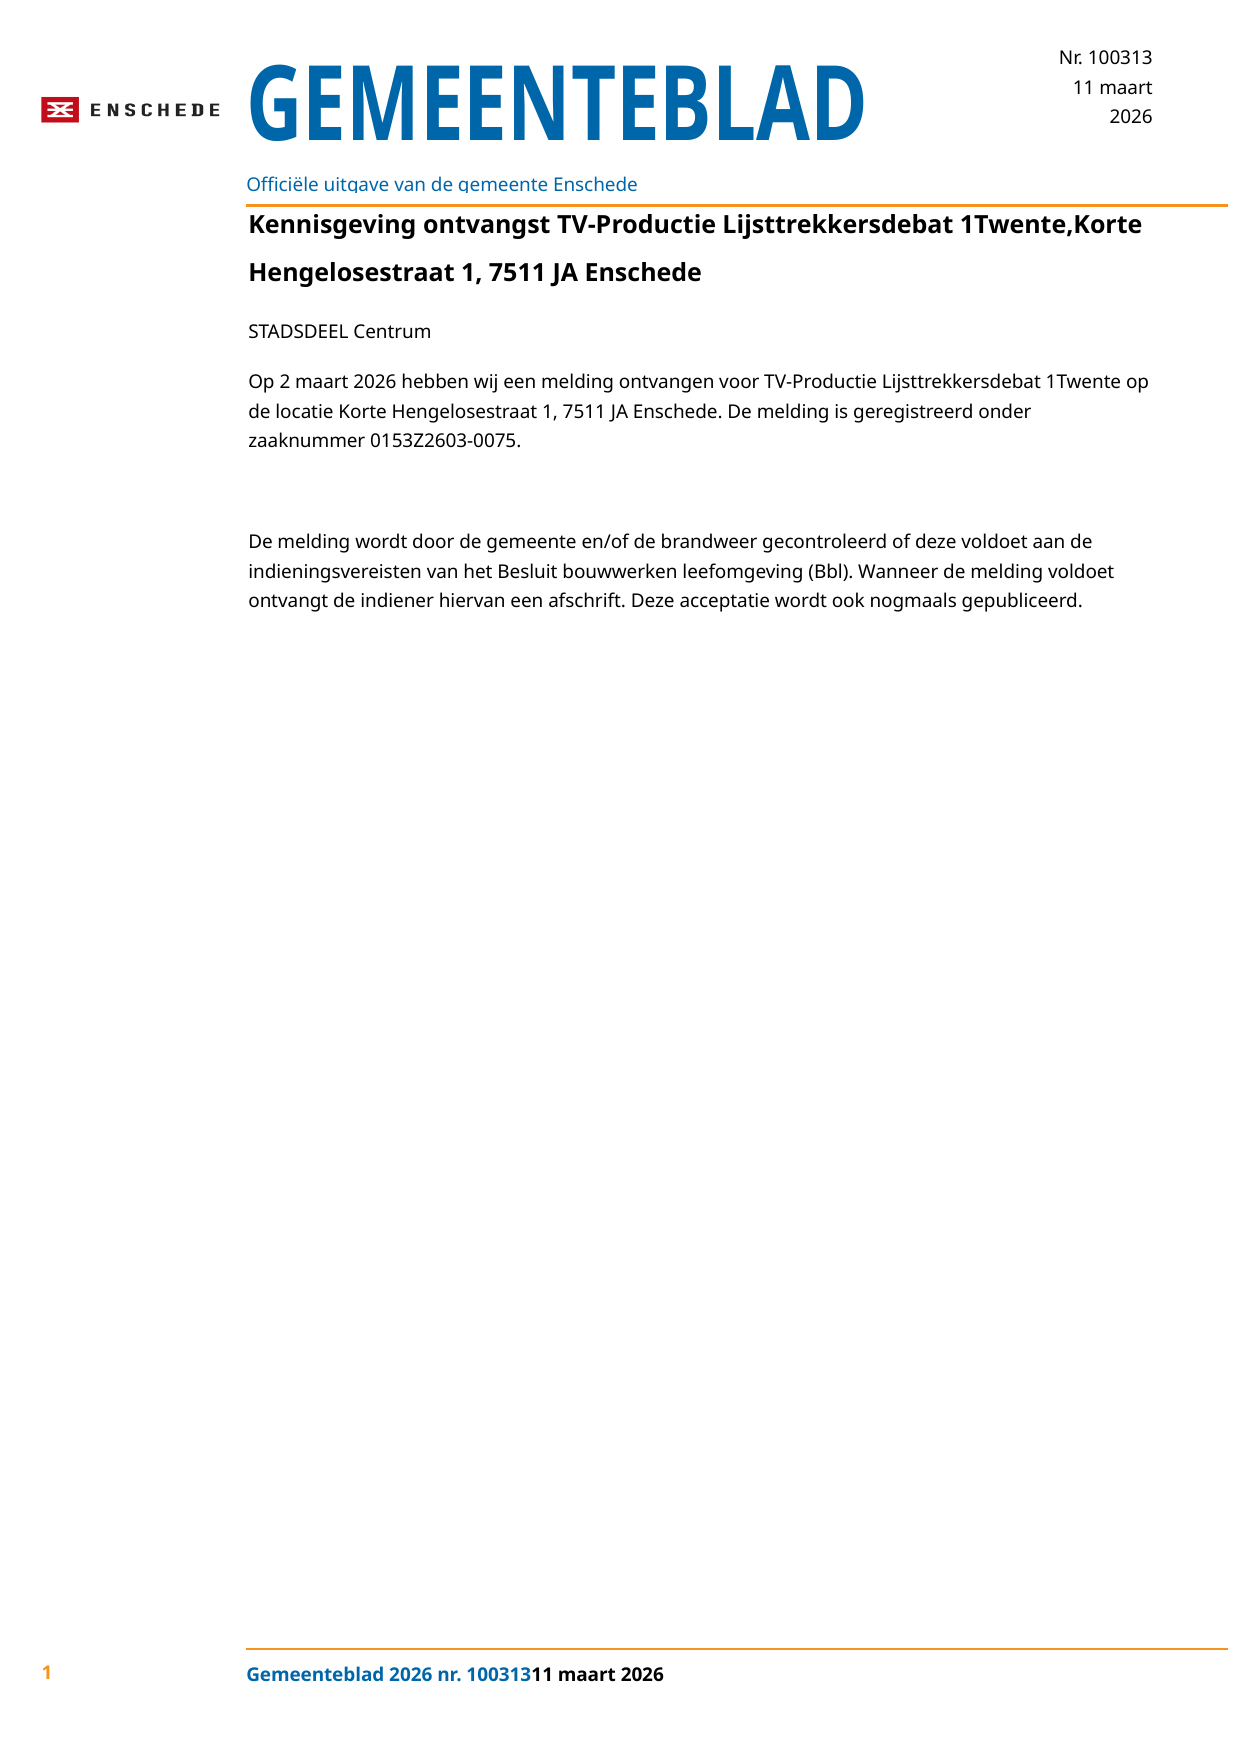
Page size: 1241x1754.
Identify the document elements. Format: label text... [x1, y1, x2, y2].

text STADSDEEL Centrum [248, 318, 1152, 344]
picture [41, 47, 231, 172]
text Op 2 maart 2026 hebben wij een melding ontvangen voor TV-Productie Lijsttrekkersdebat 1Twente op de locatie Korte Hengelosestraat 1, 7511 JA Enschede. De melding is geregistreerd onder zaaknummer 0153Z2603-0075. [248, 368, 1152, 453]
text De melding wordt door de gemeente en/of de brandweer gecontroleerd of deze voldoet aan de indieningsvereisten van het Besluit bouwwerken leefomgeving (Bbl). Wanneer de melding voldoet ontvangt de indiener hiervan een afschrift. Deze acceptatie wordt ook nogmaals gepubliceerd. [248, 528, 1152, 613]
text Kennisgeving ontvangst TV-Productie Lijsttrekkersdebat 1Twente,Korte Hengelosestraat 1, 7511 JA Enschede [248, 207, 1152, 288]
